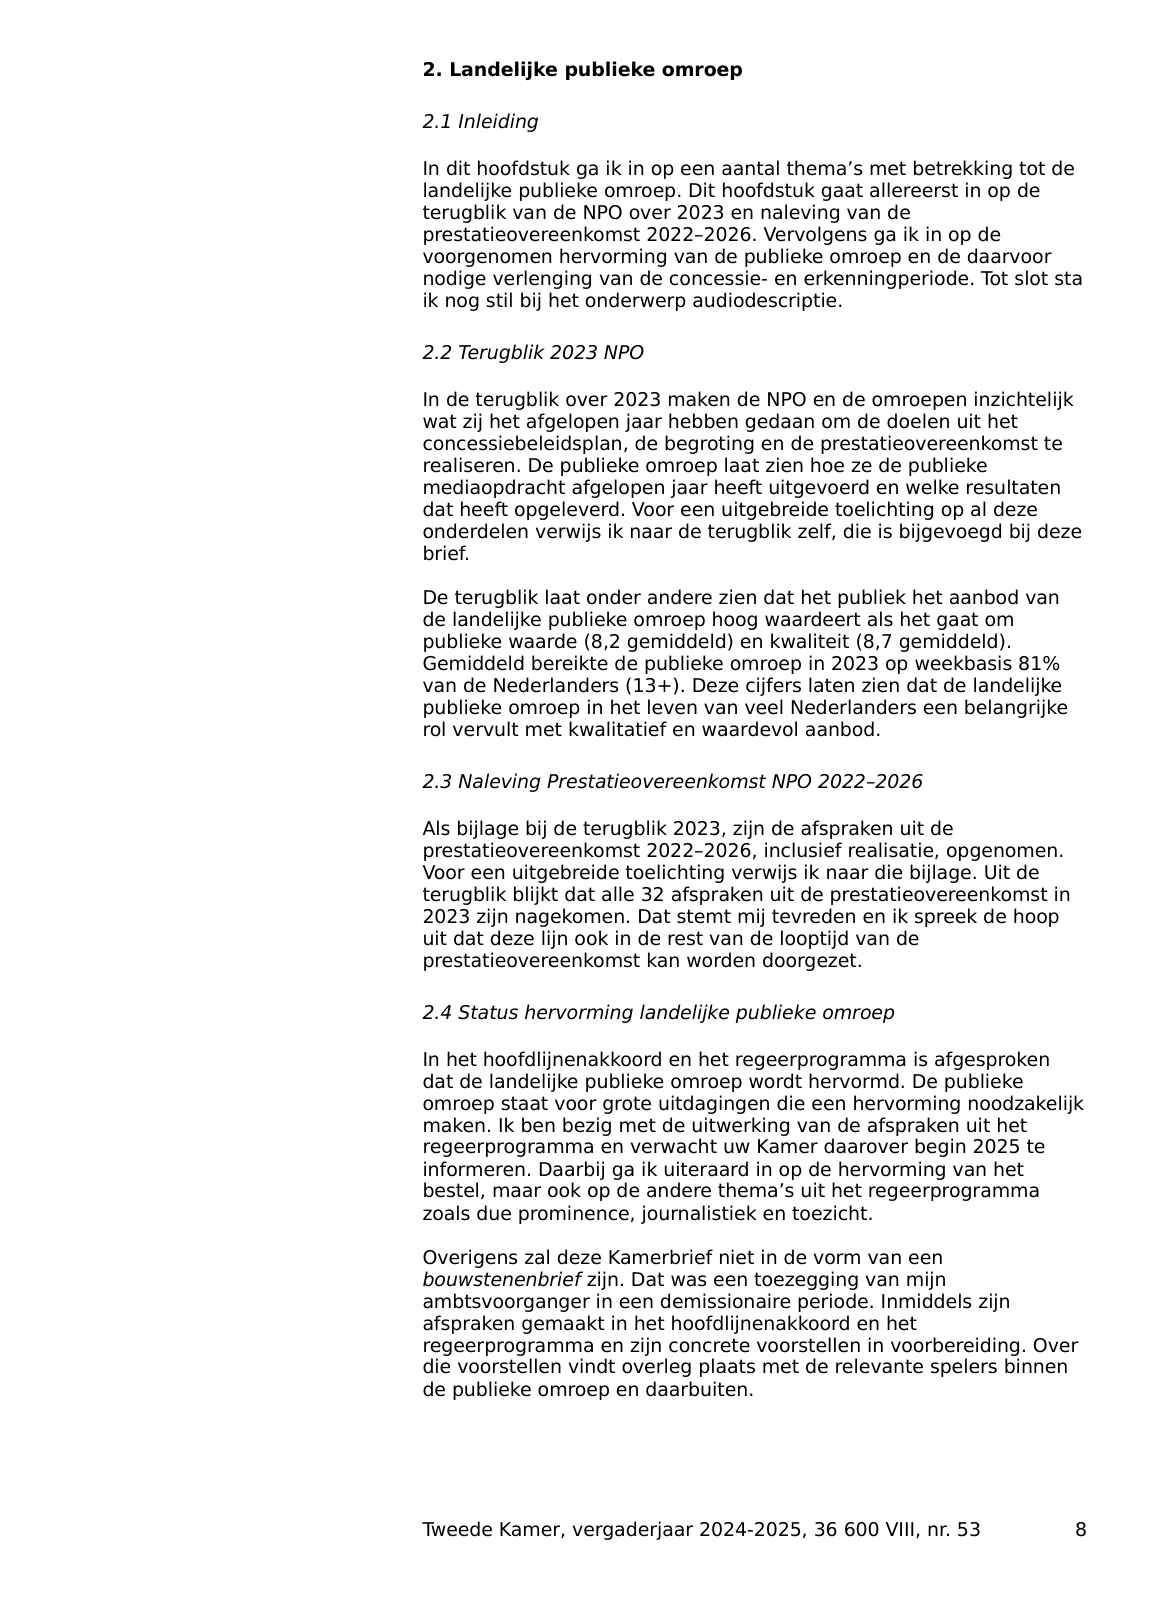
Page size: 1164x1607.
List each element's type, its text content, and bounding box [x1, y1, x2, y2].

text Overigens zal deze Kamerbrief niet in de vorm van een bouwstenenbrief zijn. Dat was een toezegging van mijn ambtsvoorganger in een demissionaire periode. Inmiddels zijn afspraken gemaakt in het hoofdlijnenakkoord en het regeerprogramma en zijn concrete voorstellen in voorbereiding. Over die voorstellen vindt overleg plaats met de relevante spelers binnen de publieke omroep en daarbuiten. [422, 1247, 1087, 1400]
subtitle 2.1 Inleiding [422, 111, 1087, 133]
text Als bijlage bij de terugblik 2023, zijn de afspraken uit de prestatieovereenkomst 2022–2026, inclusief realisatie, opgenomen. Voor een uitgebreide toelichting verwijs ik naar die bijlage. Uit de terugblik blijkt dat alle 32 afspraken uit de prestatieovereenkomst in 2023 zijn nagekomen. Dat stemt mij tevreden en ik spreek de hoop uit dat deze lijn ook in de rest van de looptijd van de prestatieovereenkomst kan worden doorgezet. [422, 818, 1087, 972]
subtitle 2. Landelijke publieke omroep [422, 59, 1087, 81]
text In de terugblik over 2023 maken de NPO en de omroepen inzichtelijk wat zij het afgelopen jaar hebben gedaan om de doelen uit het concessiebeleidsplan, de begroting en de prestatieovereenkomst te realiseren. De publieke omroep laat zien hoe ze de publieke mediaopdracht afgelopen jaar heeft uitgevoerd en welke resultaten dat heeft opgeleverd. Voor een uitgebreide toelichting op al deze onderdelen verwijs ik naar de terugblik zelf, die is bijgevoegd bij deze brief. [422, 389, 1087, 565]
subtitle 2.2 Terugblik 2023 NPO [422, 342, 1087, 364]
text In dit hoofdstuk ga ik in op een aantal thema’s met betrekking tot de landelijke publieke omroep. Dit hoofdstuk gaat allereerst in op de terugblik van de NPO over 2023 en naleving van de prestatieovereenkomst 2022–2026. Vervolgens ga ik in op de voorgenomen hervorming van de publieke omroep en de daarvoor nodige verlenging van de concessie- en erkenningperiode. Tot slot sta ik nog stil bij het onderwerp audiodescriptie. [422, 158, 1087, 312]
text De terugblik laat onder andere zien dat het publiek het aanbod van de landelijke publieke omroep hoog waardeert als het gaat om publieke waarde (8,2 gemiddeld) en kwaliteit (8,7 gemiddeld). Gemiddeld bereikte de publieke omroep in 2023 op weekbasis 81% van de Nederlanders (13+). Deze cijfers laten zien dat de landelijke publieke omroep in het leven van veel Nederlanders een belangrijke rol vervult met kwalitatief en waardevol aanbod. [422, 587, 1087, 741]
text In het hoofdlijnenakkoord en het regeerprogramma is afgesproken dat de landelijke publieke omroep wordt hervormd. De publieke omroep staat voor grote uitdagingen die een hervorming noodzakelijk maken. Ik ben bezig met de uitwerking van de afspraken uit het regeerprogramma en verwacht uw Kamer daarover begin 2025 te informeren. Daarbij ga ik uiteraard in op de hervorming van het bestel, maar ook op de andere thema’s uit het regeerprogramma zoals due prominence, journalistiek en toezicht. [422, 1048, 1087, 1224]
subtitle 2.3 Naleving Prestatieovereenkomst NPO 2022–2026 [422, 771, 1087, 793]
subtitle 2.4 Status hervorming landelijke publieke omroep [422, 1002, 1087, 1023]
